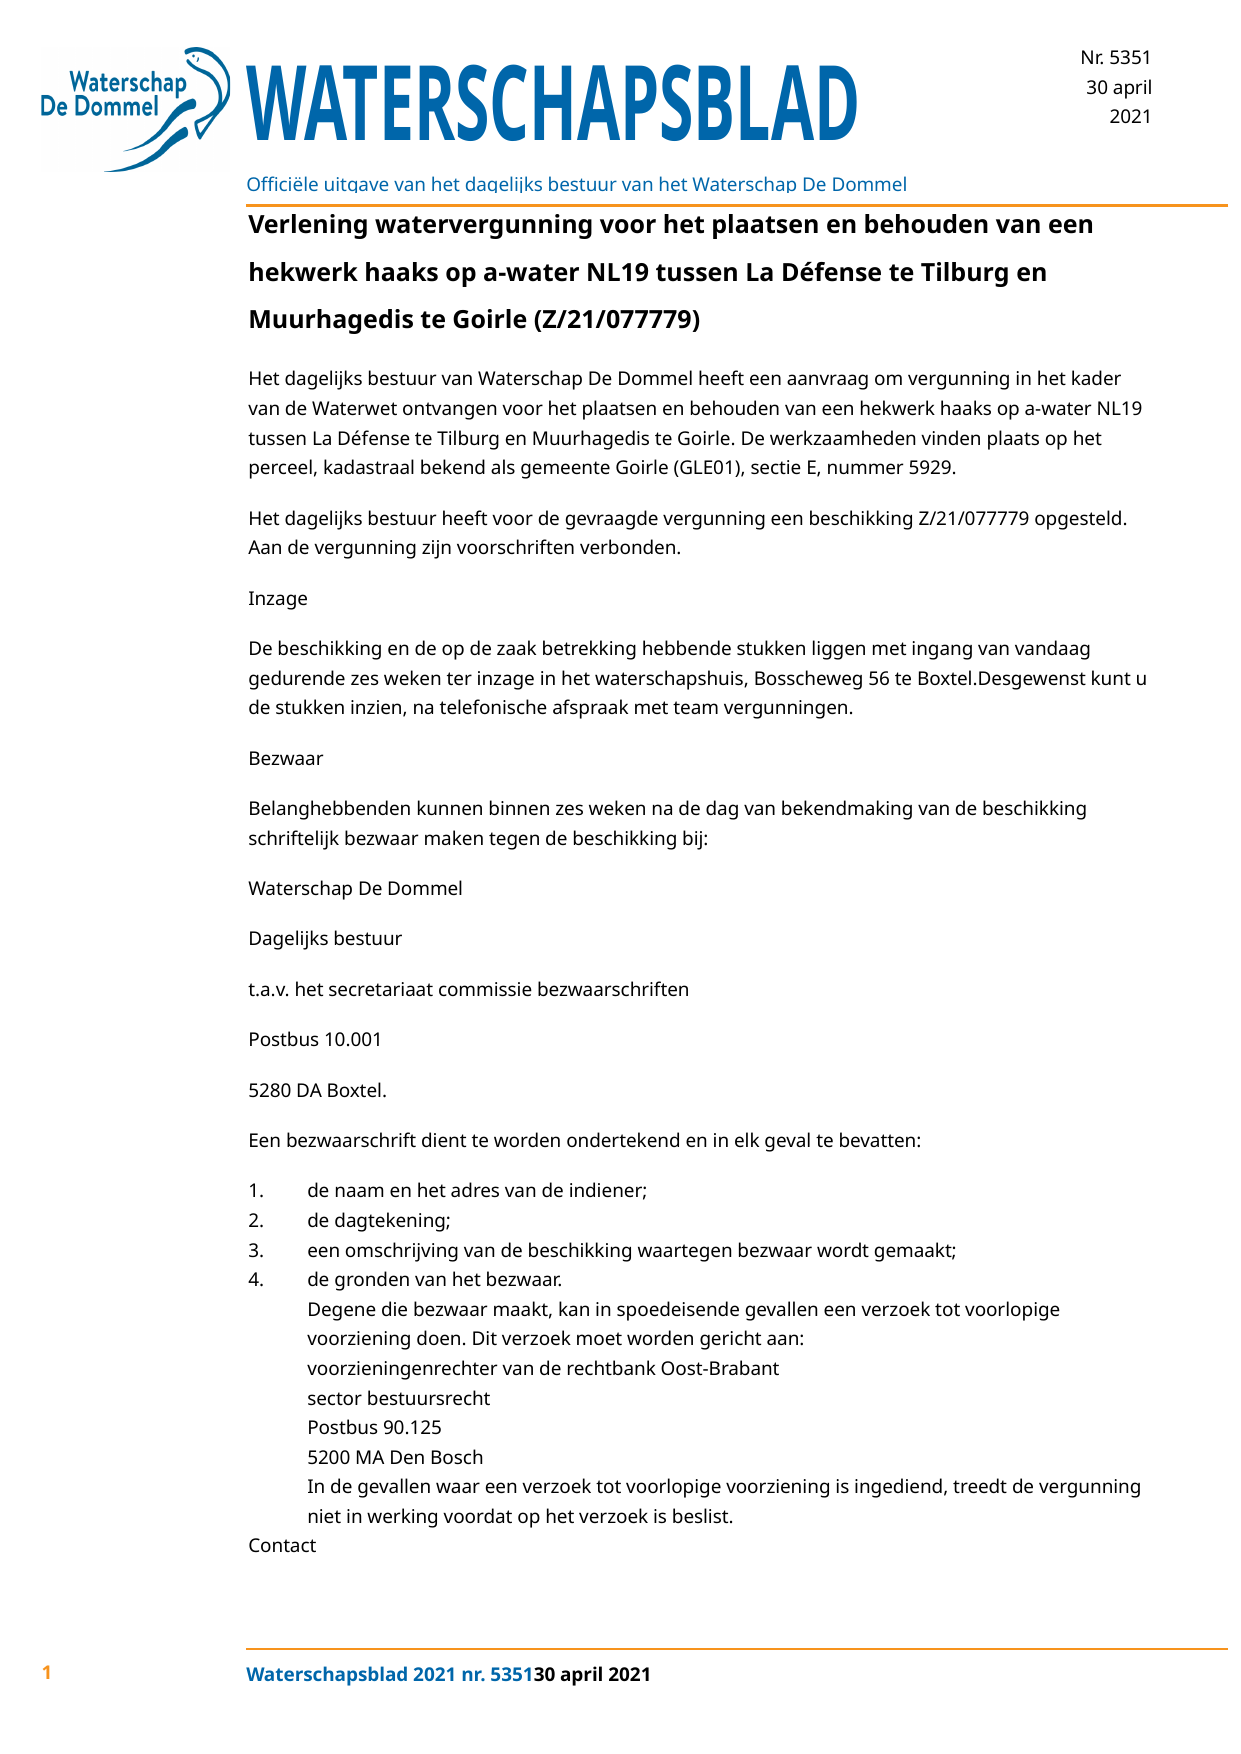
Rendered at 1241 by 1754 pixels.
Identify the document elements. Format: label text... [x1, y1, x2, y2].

picture [198, 118, 210, 131]
text Postbus 10.001 [248, 1026, 1152, 1052]
text Het dagelijks bestuur heeft voor de gevraagde vergunning een beschikking Z/21/077779 opgesteld. Aan de vergunning zijn voorschriften verbonden. [248, 505, 1152, 560]
text 5280 DA Boxtel. [248, 1077, 1152, 1102]
text Belanghebbenden kunnen binnen zes weken na de dag van bekendmaking van de beschikking schriftelijk bezwaar maken tegen de beschikking bij: [248, 795, 1152, 850]
picture [45, 99, 51, 111]
text t.a.v. het secretariaat commissie bezwaarschriften [248, 976, 1152, 1002]
text Contact [248, 1533, 1152, 1558]
list de naam en het adres van de indiener; [248, 1178, 1152, 1203]
text Een bezwaarschrift dient te worden ondertekend en in elk geval te bevatten: [248, 1127, 1152, 1153]
text Dagelijks bestuur [248, 926, 1152, 951]
text De beschikking en de op de zaak betrekking hebbende stukken liggen met ingang van vandaag gedurende zes weken ter inzage in het waterschapshuis, Bosscheweg 56 te Boxtel.Desgewenst kunt u de stukken inzien, na telefonische afspraak met team vergunningen. [248, 635, 1152, 720]
picture [41, 47, 231, 172]
text Inzage [248, 585, 1152, 610]
picture [204, 47, 231, 76]
list voorzieningenrechter van de rechtbank Oost-Brabant [248, 1355, 1152, 1381]
text Het dagelijks bestuur van Waterschap De Dommel heeft een aanvraag om vergunning in het kader van de Waterwet ontvangen voor het plaatsen en behouden van een hekwerk haaks op a-water NL19 tussen La Défense te Tilburg en Muurhagedis te Goirle. De werkzaamheden vinden plaats op het perceel, kadastraal bekend als gemeente Goirle (GLE01), sectie E, nummer 5929. [248, 366, 1152, 480]
text Bezwaar [248, 745, 1152, 770]
list sector bestuursrecht [248, 1385, 1152, 1410]
list 5200 MA Den Bosch [248, 1444, 1152, 1469]
list de gronden van het bezwaar. [248, 1266, 1152, 1292]
list Degene die bezwaar maakt, kan in spoedeisende gevallen een verzoek tot voorlopige voorziening doen. Dit verzoek moet worden gericht aan: [248, 1296, 1152, 1351]
text Verlening watervergunning voor het plaatsen en behouden van een hekwerk haaks op a-water NL19 tussen La Défense te Tilburg en Muurhagedis te Goirle (Z/21/077779) [248, 207, 1152, 336]
list de dagtekening; [248, 1207, 1152, 1233]
list een omschrijving van de beschikking waartegen bezwaar wordt gemaakt; [248, 1237, 1152, 1262]
text Waterschap De Dommel [248, 875, 1152, 901]
list In de gevallen waar een verzoek tot voorlopige voorziening is ingediend, treedt de vergunning niet in werking voordat op het verzoek is beslist. [248, 1473, 1152, 1529]
list Postbus 90.125 [248, 1414, 1152, 1440]
